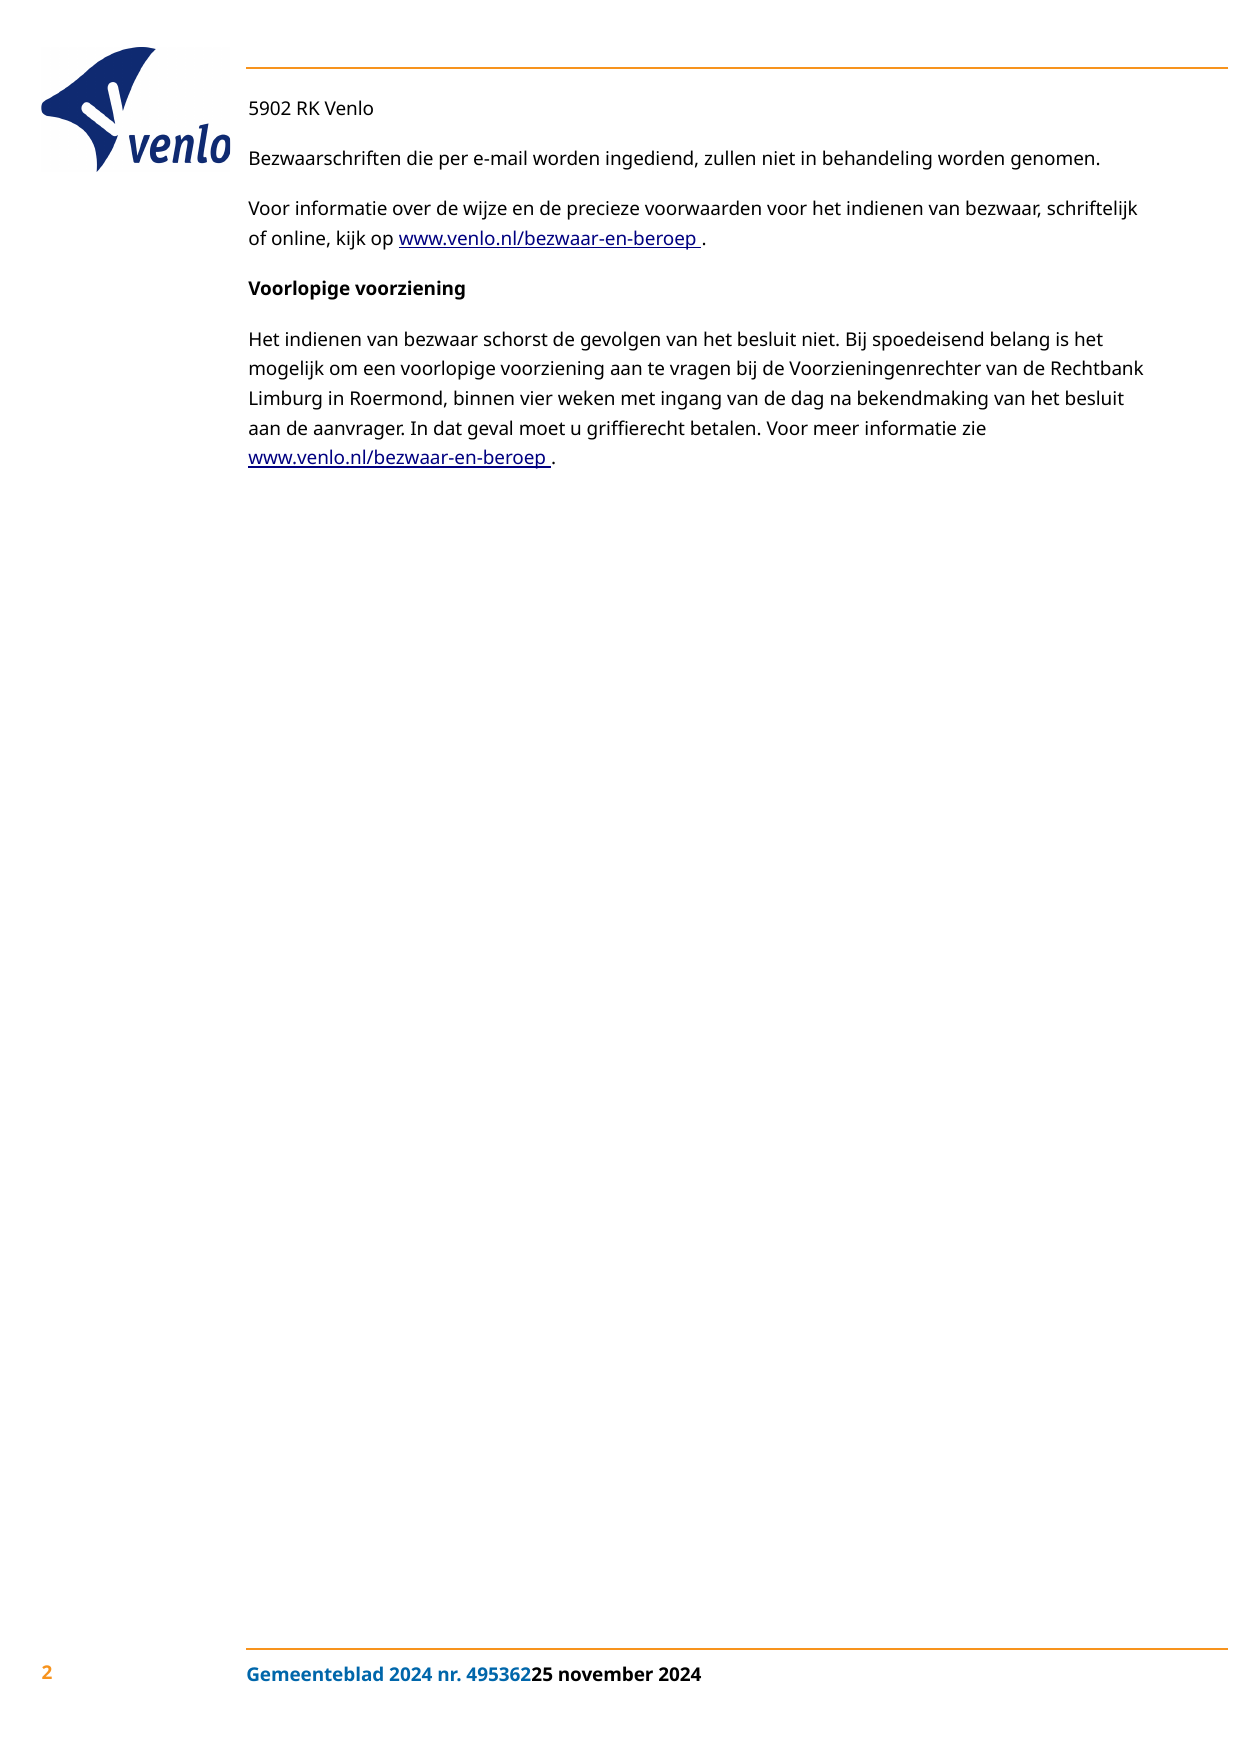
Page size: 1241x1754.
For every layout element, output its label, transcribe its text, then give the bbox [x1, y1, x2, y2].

text Voorlopige voorziening [248, 276, 1152, 301]
text Voor informatie over de wijze en de precieze voorwaarden voor het indienen van bezwaar, schriftelijk of online, kijk op www.venlo.nl/bezwaar-en-beroep . [248, 196, 1152, 251]
text Bezwaarschriften die per e-mail worden ingediend, zullen niet in behandeling worden genomen. [248, 145, 1152, 171]
text 5902 RK Venlo [248, 95, 1152, 121]
text Het indienen van bezwaar schorst de gevolgen van het besluit niet. Bij spoedeisend belang is het mogelijk om een voorlopige voorziening aan te vragen bij de Voorzieningenrechter van de Rechtbank Limburg in Roermond, binnen vier weken met ingang van de dag na bekendmaking van het besluit aan de aanvrager. In dat geval moet u griffierecht betalen. Voor meer informatie zie www.venlo.nl/bezwaar-en-beroep . [248, 326, 1152, 470]
picture [41, 47, 231, 172]
